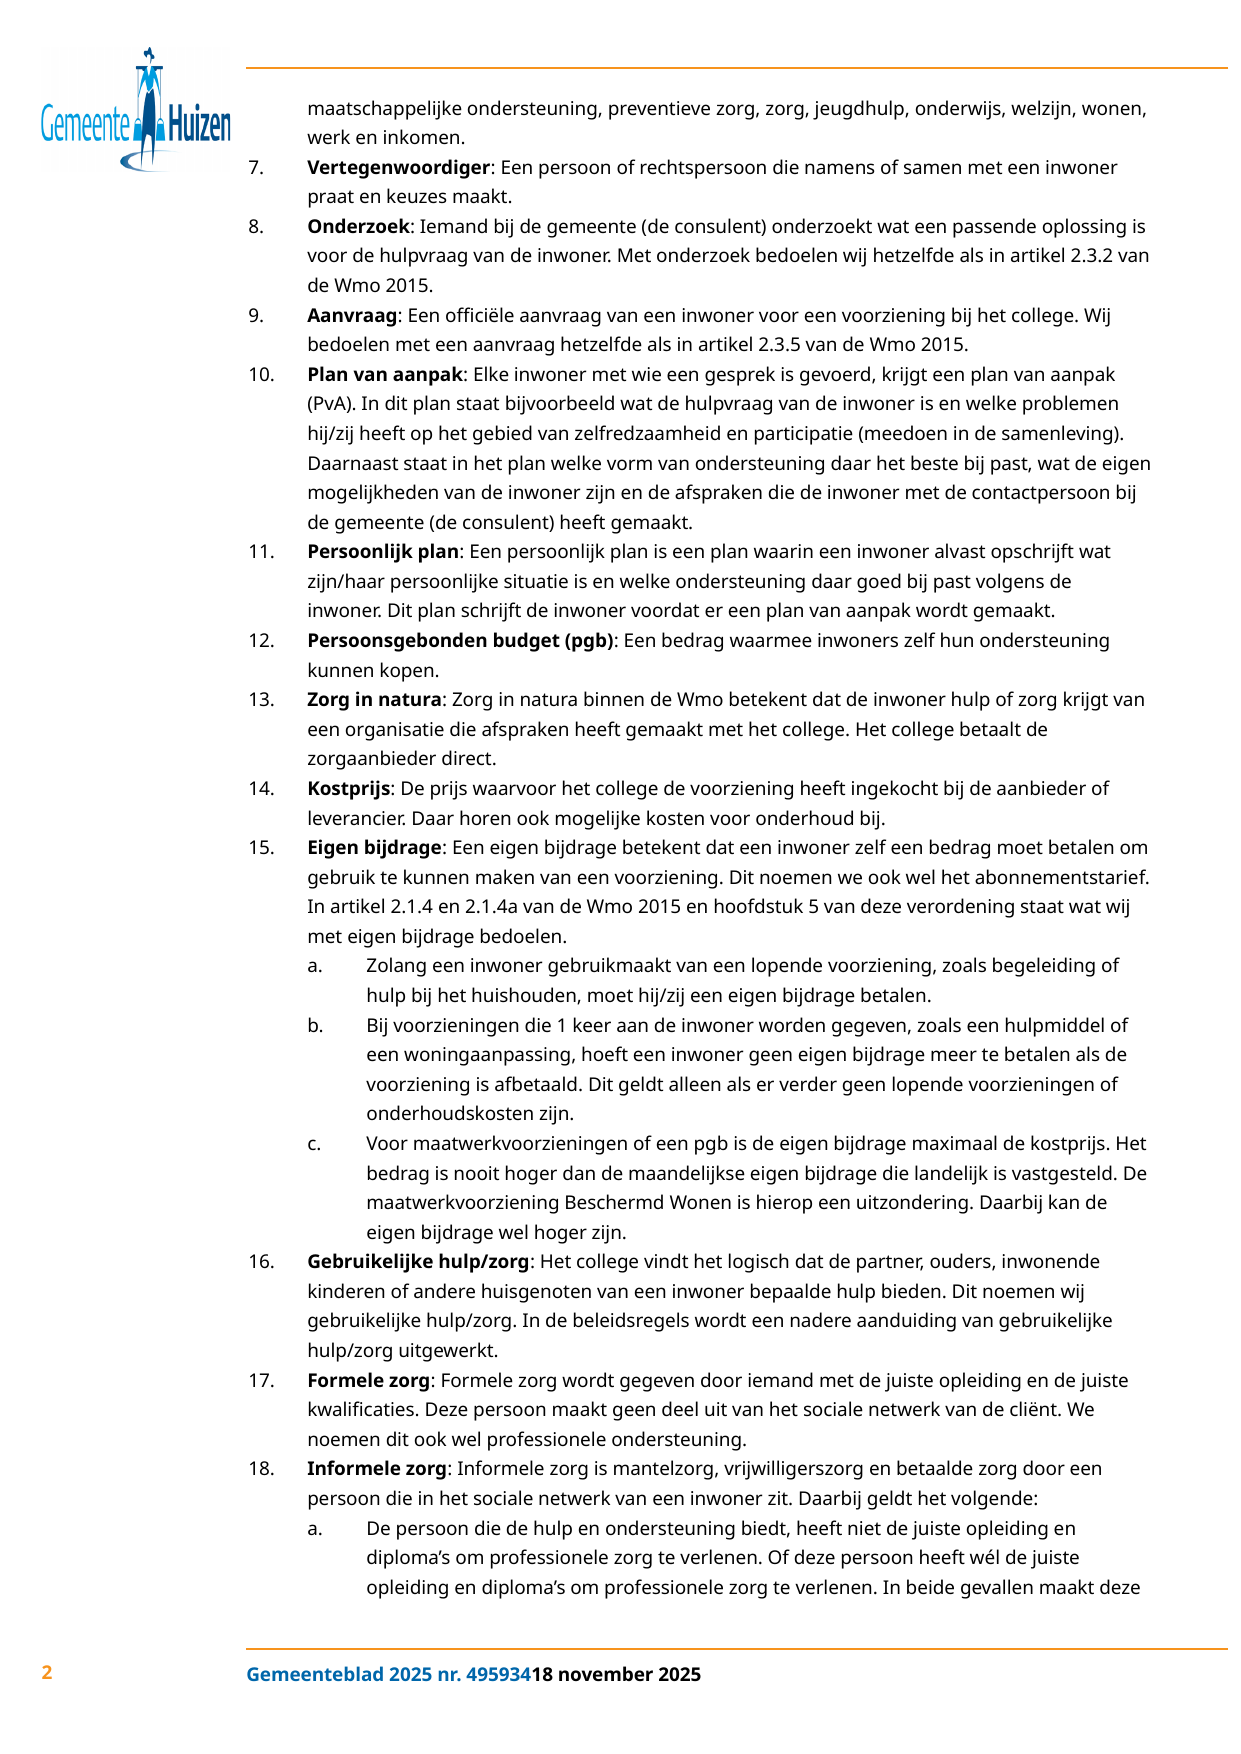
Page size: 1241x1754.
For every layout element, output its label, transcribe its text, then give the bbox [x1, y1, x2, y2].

list Persoonlijk plan: Een persoonlijk plan is een plan waarin een inwoner alvast opschrijft wat zijn/haar persoonlijke situatie is en welke ondersteuning daar goed bij past volgens de inwoner. Dit plan schrijft de inwoner voordat er een plan van aanpak wordt gemaakt. [248, 538, 1152, 623]
list Gebruikelijke hulp/zorg: Het college vindt het logisch dat de partner, ouders, inwonende kinderen of andere huisgenoten van een inwoner bepaalde hulp bieden. Dit noemen wij gebruikelijke hulp/zorg. In de beleidsregels wordt een nadere aanduiding van gebruikelijke hulp/zorg uitgewerkt. [248, 1248, 1152, 1363]
list Onderzoek: Iemand bij de gemeente (de consulent) onderzoekt wat een passende oplossing is voor de hulpvraag van de inwoner. Met onderzoek bedoelen wij hetzelfde als in artikel 2.3.2 van de Wmo 2015. [248, 213, 1152, 298]
list maatschappelijke ondersteuning, preventieve zorg, zorg, jeugdhulp, onderwijs, welzijn, wonen, werk en inkomen. [248, 95, 1152, 150]
list Vertegenwoordiger: Een persoon of rechtspersoon die namens of samen met een inwoner praat en keuzes maakt. [248, 154, 1152, 209]
list Zorg in natura: Zorg in natura binnen de Wmo betekent dat de inwoner hulp of zorg krijgt van een organisatie die afspraken heeft gemaakt met het college. Het college betaalt de zorgaanbieder direct. [248, 686, 1152, 771]
list Plan van aanpak: Elke inwoner met wie een gesprek is gevoerd, krijgt een plan van aanpak (PvA). In dit plan staat bijvoorbeeld wat de hulpvraag van de inwoner is en welke problemen hij/zij heeft op het gebied van zelfredzaamheid en participatie (meedoen in de samenleving). Daarnaast staat in het plan welke vorm van ondersteuning daar het beste bij past, wat de eigen mogelijkheden van de inwoner zijn en de afspraken die de inwoner met de contactpersoon bij de gemeente (de consulent) heeft gemaakt. [248, 361, 1152, 535]
list Aanvraag: Een officiële aanvraag van een inwoner voor een voorziening bij het college. Wij bedoelen met een aanvraag hetzelfde als in artikel 2.3.5 van de Wmo 2015. [248, 302, 1152, 357]
list Voor maatwerkvoorzieningen of een pgb is de eigen bijdrage maximaal de kostprijs. Het bedrag is nooit hoger dan de maandelijkse eigen bijdrage die landelijk is vastgesteld. De maatwerkvoorziening Beschermd Wonen is hierop een uitzondering. Daarbij kan de eigen bijdrage wel hoger zijn. [307, 1130, 1152, 1245]
list Informele zorg: Informele zorg is mantelzorg, vrijwilligerszorg en betaalde zorg door een persoon die in het sociale netwerk van een inwoner zit. Daarbij geldt het volgende: [248, 1456, 1152, 1511]
picture [41, 47, 231, 172]
list Zolang een inwoner gebruikmaakt van een lopende voorziening, zoals begeleiding of hulp bij het huishouden, moet hij/zij een eigen bijdrage betalen. [307, 953, 1152, 1008]
list Formele zorg: Formele zorg wordt gegeven door iemand met de juiste opleiding en de juiste kwalificaties. Deze persoon maakt geen deel uit van het sociale netwerk van de cliënt. We noemen dit ook wel professionele ondersteuning. [248, 1367, 1152, 1452]
list Persoonsgebonden budget (pgb): Een bedrag waarmee inwoners zelf hun ondersteuning kunnen kopen. [248, 627, 1152, 683]
list De persoon die de hulp en ondersteuning biedt, heeft niet de juiste opleiding en diploma’s om professionele zorg te verlenen. Of deze persoon heeft wél de juiste opleiding en diploma’s om professionele zorg te verlenen. In beide gevallen maakt deze [307, 1515, 1152, 1600]
list Kostprijs: De prijs waarvoor het college de voorziening heeft ingekocht bij de aanbieder of leverancier. Daar horen ook mogelijke kosten voor onderhoud bij. [248, 775, 1152, 831]
list Bij voorzieningen die 1 keer aan de inwoner worden gegeven, zoals een hulpmiddel of een woningaanpassing, hoeft een inwoner geen eigen bijdrage meer te betalen als de voorziening is afbetaald. Dit geldt alleen als er verder geen lopende voorzieningen of onderhoudskosten zijn. [307, 1012, 1152, 1126]
list Eigen bijdrage: Een eigen bijdrage betekent dat een inwoner zelf een bedrag moet betalen om gebruik te kunnen maken van een voorziening. Dit noemen we ook wel het abonnementstarief. In artikel 2.1.4 en 2.1.4a van de Wmo 2015 en hoofdstuk 5 van deze verordening staat wat wij met eigen bijdrage bedoelen. [248, 834, 1152, 949]
